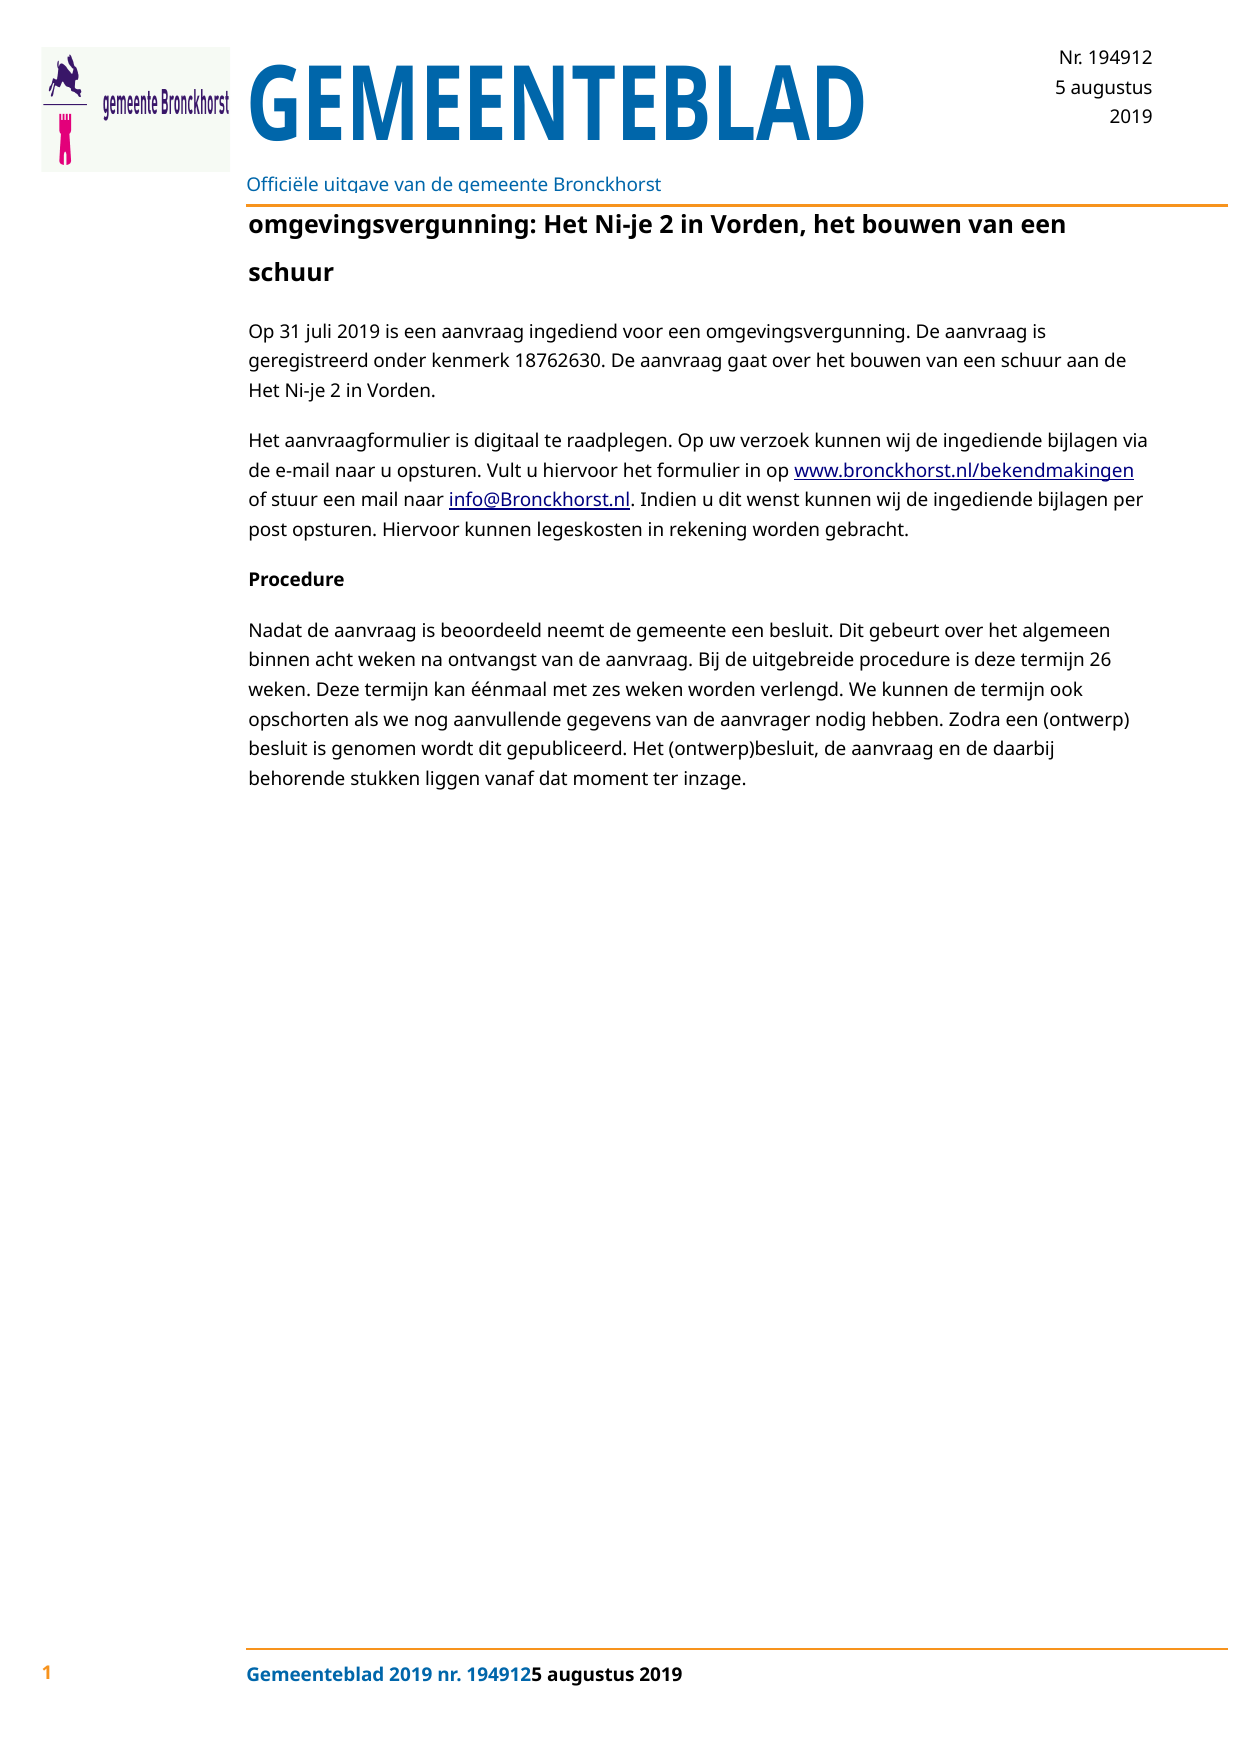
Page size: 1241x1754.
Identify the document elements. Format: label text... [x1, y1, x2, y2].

text omgevingsvergunning: Het Ni-je 2 in Vorden, het bouwen van een schuur [248, 207, 1152, 288]
text Op 31 juli 2019 is een aanvraag ingediend voor een omgevingsvergunning. De aanvraag is geregistreerd onder kenmerk 18762630. De aanvraag gaat over het bouwen van een schuur aan de Het Ni-je 2 in Vorden. [248, 318, 1152, 403]
text Het aanvraagformulier is digitaal te raadplegen. Op uw verzoek kunnen wij de ingediende bijlagen via de e-mail naar u opsturen. Vult u hiervoor het formulier in op www.bronckhorst.nl/bekendmakingen of stuur een mail naar info@Bronckhorst.nl. Indien u dit wenst kunnen wij de ingediende bijlagen per post opsturen. Hiervoor kunnen legeskosten in rekening worden gebracht. [248, 427, 1152, 542]
text Nadat de aanvraag is beoordeeld neemt de gemeente een besluit. Dit gebeurt over het algemeen binnen acht weken na ontvangst van de aanvraag. Bij de uitgebreide procedure is deze termijn 26 weken. Deze termijn kan éénmaal met zes weken worden verlengd. We kunnen de termijn ook opschorten als we nog aanvullende gegevens van de aanvrager nodig hebben. Zodra een (ontwerp) besluit is genomen wordt dit gepubliceerd. Het (ontwerp)besluit, de aanvraag en de daarbij behorende stukken liggen vanaf dat moment ter inzage. [248, 617, 1152, 791]
text Procedure [248, 567, 1152, 592]
picture [41, 47, 231, 172]
